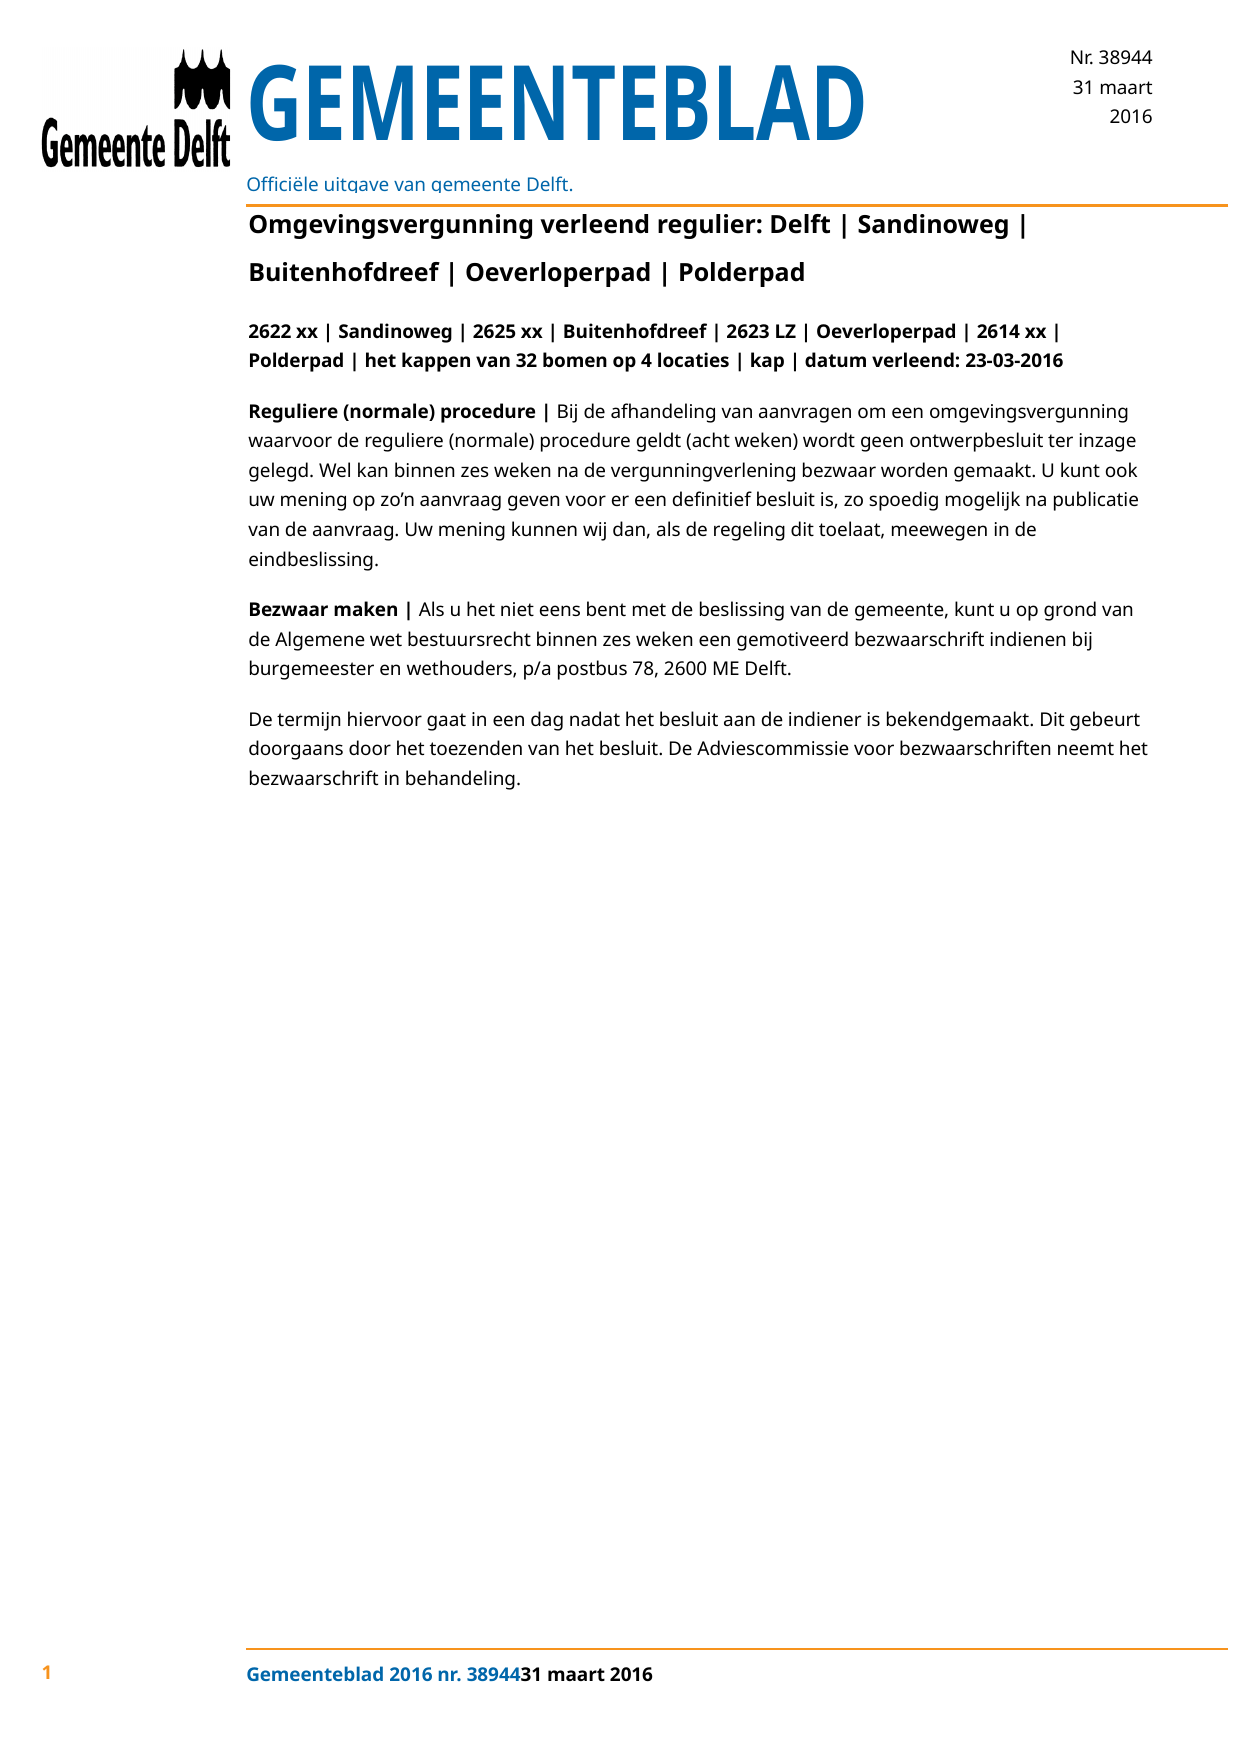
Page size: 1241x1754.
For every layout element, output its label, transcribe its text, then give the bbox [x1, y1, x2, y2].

text Omgevingsvergunning verleend regulier: Delft | Sandinoweg | Buitenhofdreef | Oeverloperpad | Polderpad [248, 207, 1152, 288]
text Reguliere (normale) procedure | Bij de afhandeling van aanvragen om een omgevingsvergunning waarvoor de reguliere (normale) procedure geldt (acht weken) wordt geen ontwerpbesluit ter inzage gelegd. Wel kan binnen zes weken na de vergunningverlening bezwaar worden gemaakt. U kunt ook uw mening op zo’n aanvraag geven voor er een definitief besluit is, zo spoedig mogelijk na publicatie van de aanvraag. Uw mening kunnen wij dan, als de regeling dit toelaat, meewegen in de eindbeslissing. [248, 398, 1152, 572]
text 2622 xx | Sandinoweg | 2625 xx | Buitenhofdreef | 2623 LZ | Oeverloperpad | 2614 xx | Polderpad | het kappen van 32 bomen op 4 locaties | kap | datum verleend: 23-03-2016 [248, 318, 1152, 373]
text Bezwaar maken | Als u het niet eens bent met de beslissing van de gemeente, kunt u op grond van de Algemene wet bestuursrecht binnen zes weken een gemotiveerd bezwaarschrift indienen bij burgemeester en wethouders, p/a postbus 78, 2600 ME Delft. [248, 596, 1152, 681]
picture [41, 47, 231, 172]
text De termijn hiervoor gaat in een dag nadat het besluit aan de indiener is bekendgemaakt. Dit gebeurt doorgaans door het toezenden van het besluit. De Adviescommissie voor bezwaarschriften neemt het bezwaarschrift in behandeling. [248, 706, 1152, 791]
